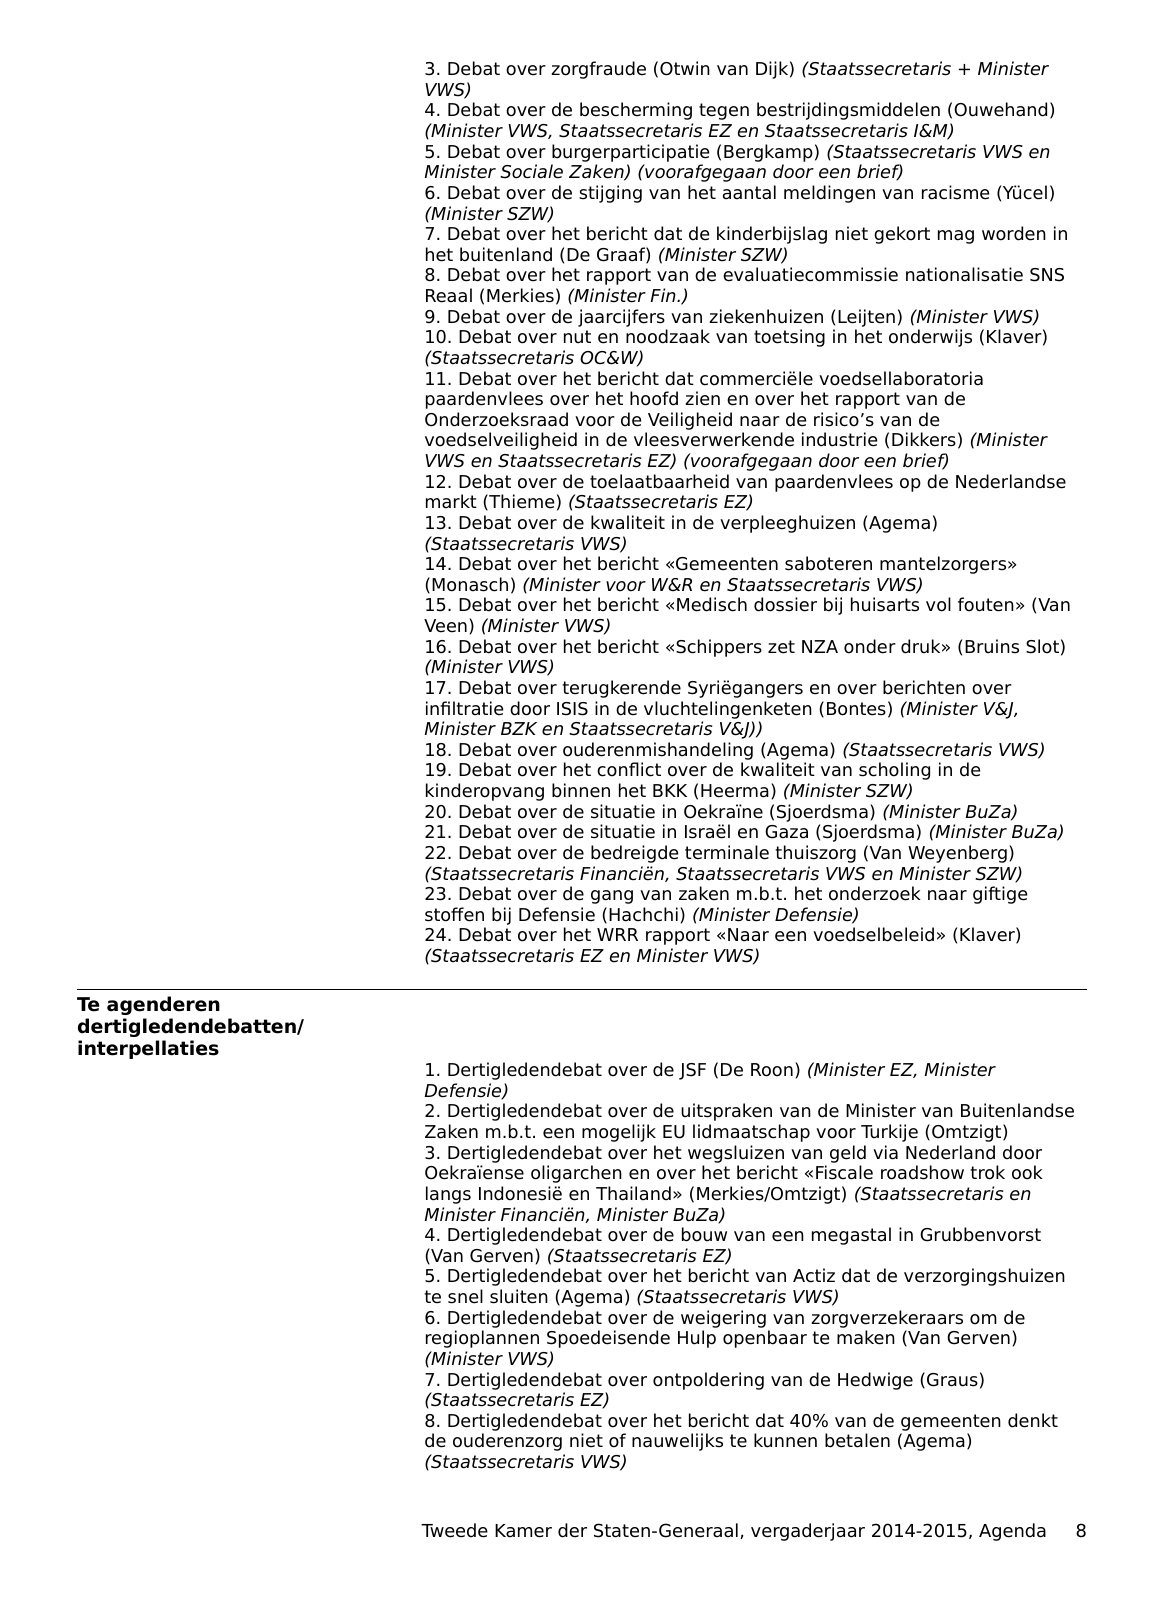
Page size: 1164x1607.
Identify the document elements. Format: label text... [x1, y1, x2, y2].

table_cell [77, 595, 401, 637]
table_cell [401, 369, 418, 472]
table_cell [401, 1101, 418, 1143]
table_cell [77, 843, 401, 884]
table_cell [77, 1370, 401, 1411]
table_cell [401, 142, 418, 183]
table_cell 10. Debat over nut en noodzaak van toetsing in het onderwijs (Klaver) (Staatssecretaris OC&W) [418, 327, 1087, 368]
table_cell [77, 1060, 401, 1101]
table_cell 4. Dertigledendebat over de bouw van een megastal in Grubbenvorst (Van Gerven) (Staatssecretaris EZ) [418, 1225, 1087, 1266]
table_cell 9. Debat over de jaarcijfers van ziekenhuizen (Leijten) (Minister VWS) [418, 307, 1087, 327]
table_cell [401, 327, 418, 368]
table_cell [401, 183, 418, 224]
table_cell 5. Debat over burgerparticipatie (Bergkamp) (Staatssecretaris VWS en Minister Sociale Zaken) (voorafgegaan door een brief) [418, 142, 1087, 183]
table_cell [77, 265, 401, 307]
table_cell 4. Debat over de bescherming tegen bestrijdingsmiddelen (Ouwehand) (Minister VWS, Staatssecretaris EZ en Staatssecretaris I&M) [418, 100, 1087, 142]
table_cell 16. Debat over het bericht «Schippers zet NZA onder druk» (Bruins Slot) (Minister VWS) [418, 637, 1087, 678]
table_cell [401, 1370, 418, 1411]
table_cell [401, 760, 418, 802]
table_cell [77, 327, 401, 368]
table_cell [77, 554, 401, 595]
table_cell 13. Debat over de kwaliteit in de verpleeghuizen (Agema) (Staatssecretaris VWS) [418, 513, 1087, 554]
table_cell [77, 1143, 401, 1225]
table_cell 3. Dertigledendebat over het wegsluizen van geld via Nederland door Oekraïense oligarchen en over het bericht «Fiscale roadshow trok ook langs Indonesië en Thailand» (Merkies/Omtzigt) (Staatssecretaris en Minister Financiën, Minister BuZa) [418, 1143, 1087, 1225]
table_cell [401, 843, 418, 884]
table_cell [401, 884, 418, 925]
table_cell [401, 307, 418, 327]
table_cell 20. Debat over de situatie in Oekraïne (Sjoerdsma) (Minister BuZa) [418, 802, 1087, 822]
table_cell [77, 1266, 401, 1308]
table_cell [77, 369, 401, 472]
table_cell 15. Debat over het bericht «Medisch dossier bij huisarts vol fouten» (Van Veen) (Minister VWS) [418, 595, 1087, 637]
table_cell [401, 802, 418, 822]
table_cell [77, 513, 401, 554]
table_cell [401, 595, 418, 637]
table_header [418, 990, 1087, 1060]
table_header [401, 990, 418, 1060]
table_cell [401, 224, 418, 265]
table_cell [77, 59, 401, 100]
table_cell 23. Debat over de gang van zaken m.b.t. het onderzoek naar giftige stoffen bij Defensie (Hachchi) (Minister Defensie) [418, 884, 1087, 925]
table_cell [401, 740, 418, 760]
table_cell [401, 822, 418, 843]
table_cell [401, 1060, 418, 1101]
table_cell 8. Debat over het rapport van de evaluatiecommissie nationalisatie SNS Reaal (Merkies) (Minister Fin.) [418, 265, 1087, 307]
table_cell [401, 1411, 418, 1473]
table_cell 11. Debat over het bericht dat commerciële voedsellaboratoria paardenvlees over het hoofd zien en over het rapport van de Onderzoeksraad voor de Veiligheid naar de risico’s van de voedselveiligheid in de vleesverwerkende industrie (Dikkers) (Minister VWS en Staatssecretaris EZ) (voorafgegaan door een brief) [418, 369, 1087, 472]
table_cell 1. Dertigledendebat over de JSF (De Roon) (Minister EZ, Minister Defensie) [418, 1060, 1087, 1101]
table_cell [77, 637, 401, 678]
table_cell [401, 925, 418, 967]
table_cell [77, 925, 401, 967]
table_cell [401, 637, 418, 678]
table_cell [77, 472, 401, 513]
table_cell [77, 100, 401, 142]
table_cell [401, 1225, 418, 1266]
table_cell 17. Debat over terugkerende Syriëgangers en over berichten over infiltratie door ISIS in de vluchtelingenketen (Bontes) (Minister V&J, Minister BZK en Staatssecretaris V&J)) [418, 678, 1087, 740]
table_cell [401, 100, 418, 142]
table_cell 6. Debat over de stijging van het aantal meldingen van racisme (Yücel) (Minister SZW) [418, 183, 1087, 224]
table_cell [401, 1308, 418, 1369]
table_cell [77, 1225, 401, 1266]
table_cell [401, 1143, 418, 1225]
table_cell [401, 265, 418, 307]
table_cell [77, 678, 401, 740]
table_cell [401, 678, 418, 740]
table_cell 7. Debat over het bericht dat de kinderbijslag niet gekort mag worden in het buitenland (De Graaf) (Minister SZW) [418, 224, 1087, 265]
table_cell 12. Debat over de toelaatbaarheid van paardenvlees op de Nederlandse markt (Thieme) (Staatssecretaris EZ) [418, 472, 1087, 513]
table_cell 14. Debat over het bericht «Gemeenten saboteren mantelzorgers» (Monasch) (Minister voor W&R en Staatssecretaris VWS) [418, 554, 1087, 595]
table_cell [77, 1308, 401, 1369]
table_cell [77, 822, 401, 843]
table_cell 19. Debat over het conflict over de kwaliteit van scholing in de kinderopvang binnen het BKK (Heerma) (Minister SZW) [418, 760, 1087, 802]
table_cell [77, 1101, 401, 1143]
table_cell [401, 59, 418, 100]
table_cell [77, 183, 401, 224]
table_header Te agenderen dertigledendebatten/ interpellaties [77, 990, 401, 1060]
table_cell [77, 802, 401, 822]
table_cell 22. Debat over de bedreigde terminale thuiszorg (Van Weyenberg) (Staatssecretaris Financiën, Staatssecretaris VWS en Minister SZW) [418, 843, 1087, 884]
table_cell 21. Debat over de situatie in Israël en Gaza (Sjoerdsma) (Minister BuZa) [418, 822, 1087, 843]
table_cell 24. Debat over het WRR rapport «Naar een voedselbeleid» (Klaver) (Staatssecretaris EZ en Minister VWS) [418, 925, 1087, 967]
table_cell 3. Debat over zorgfraude (Otwin van Dijk) (Staatssecretaris + Minister VWS) [418, 59, 1087, 100]
table_cell [401, 1266, 418, 1308]
table_cell 2. Dertigledendebat over de uitspraken van de Minister van Buitenlandse Zaken m.b.t. een mogelijk EU lidmaatschap voor Turkije (Omtzigt) [418, 1101, 1087, 1143]
table_cell [77, 224, 401, 265]
table_cell [77, 1411, 401, 1473]
table_cell 5. Dertigledendebat over het bericht van Actiz dat de verzorgingshuizen te snel sluiten (Agema) (Staatssecretaris VWS) [418, 1266, 1087, 1308]
table_cell 7. Dertigledendebat over ontpoldering van de Hedwige (Graus) (Staatssecretaris EZ) [418, 1370, 1087, 1411]
table_cell [401, 554, 418, 595]
table_cell 6. Dertigledendebat over de weigering van zorgverzekeraars om de regioplannen Spoedeisende Hulp openbaar te maken (Van Gerven) (Minister VWS) [418, 1308, 1087, 1369]
table_cell 8. Dertigledendebat over het bericht dat 40% van de gemeenten denkt de ouderenzorg niet of nauwelijks te kunnen betalen (Agema) (Staatssecretaris VWS) [418, 1411, 1087, 1473]
table_cell 18. Debat over ouderenmishandeling (Agema) (Staatssecretaris VWS) [418, 740, 1087, 760]
table_cell [77, 760, 401, 802]
table_cell [401, 513, 418, 554]
table_cell [77, 884, 401, 925]
table_cell [77, 740, 401, 760]
table_cell [401, 472, 418, 513]
table_cell [77, 307, 401, 327]
table_cell [77, 142, 401, 183]
